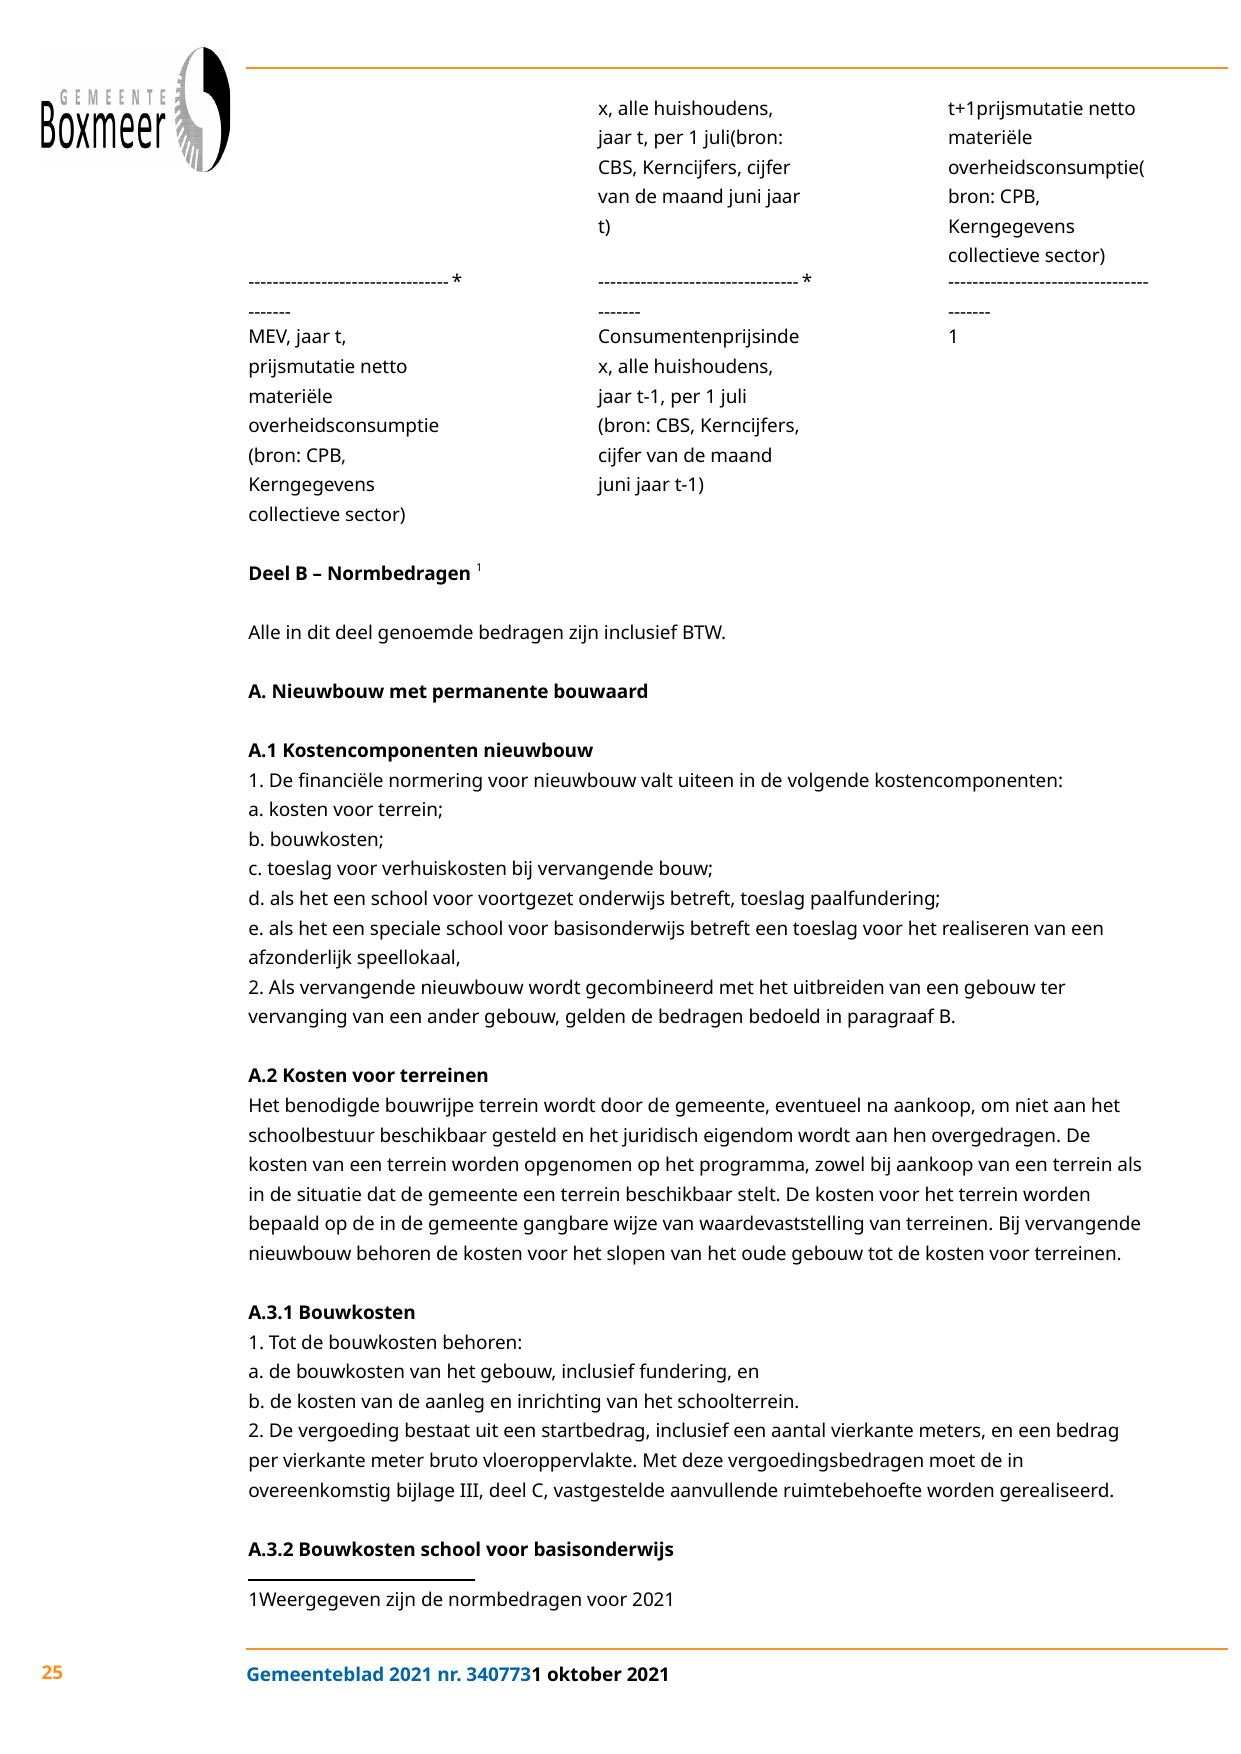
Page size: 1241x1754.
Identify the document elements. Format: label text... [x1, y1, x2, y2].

text e. als het een speciale school voor basisonderwijs betreft een toeslag voor het realiseren van een afzonderlijk speellokaal, [248, 915, 1152, 970]
table_header t+1prijsmutatie netto materiële overheidsconsumptie(bron: CPB, Kerngegevens collectieve sector) [948, 95, 1152, 268]
table_cell Consumentenprijsindex, alle huishoudens, jaar t-1, per 1 juli (bron: CBS, Kerncijfers, cijfer van de maand juni jaar t-1) [598, 324, 802, 527]
text a. de bouwkosten van het gebouw, inclusief fundering, en [248, 1358, 1152, 1384]
table_cell [452, 324, 598, 527]
table_header [452, 95, 598, 268]
text d. als het een school voor voortgezet onderwijs betreft, toeslag paalfundering; [248, 885, 1152, 911]
text b. bouwkosten; [248, 826, 1152, 852]
text A.1 Kostencomponenten nieuwbouw [248, 737, 1152, 763]
text Deel B – Normbedragen [248, 560, 1152, 586]
table_header [248, 95, 452, 268]
table_cell [802, 324, 948, 527]
table_cell * [802, 269, 948, 324]
text 1. Tot de bouwkosten behoren: [248, 1329, 1152, 1355]
text 2. De vergoeding bestaat uit een startbedrag, inclusief een aantal vierkante meters, en een bedrag per vierkante meter bruto vloeroppervlakte. Met deze vergoedingsbedragen moet de in overeenkomstig bijlage III, deel C, vastgestelde aanvullende ruimtebehoefte worden gerealiseerd. [248, 1418, 1152, 1503]
text 1. De financiële normering voor nieuwbouw valt uiteen in de volgende kostencomponenten: [248, 767, 1152, 793]
table_cell ---------------------------------------- [248, 269, 452, 324]
table_cell ---------------------------------------- [948, 269, 1152, 324]
table_cell MEV, jaar t, prijsmutatie netto materiële overheidsconsumptie (bron: CPB, Kerngegevens collectieve sector) [248, 324, 452, 527]
text 2. Als vervangende nieuwbouw wordt gecombineerd met het uitbreiden van een gebouw ter vervanging van een ander gebouw, gelden de bedragen bedoeld in paragraaf B. [248, 974, 1152, 1029]
text A.3.2 Bouwkosten school voor basisonderwijs [248, 1536, 1152, 1562]
text Weergegeven zijn de normbedragen voor 2021 [248, 1586, 1152, 1612]
table_cell ---------------------------------------- [598, 269, 802, 324]
text A.3.1 Bouwkosten [248, 1299, 1152, 1325]
text A. Nieuwbouw met permanente bouwaard [248, 678, 1152, 704]
text Het benodigde bouwrijpe terrein wordt door de gemeente, eventueel na aankoop, om niet aan het schoolbestuur beschikbaar gesteld en het juridisch eigendom wordt aan hen overgedragen. De kosten van een terrein worden opgenomen op het programma, zowel bij aankoop van een terrein als in de situatie dat de gemeente een terrein beschikbaar stelt. De kosten voor het terrein worden bepaald op de in de gemeente gangbare wijze van waardevaststelling van terreinen. Bij vervangende nieuwbouw behoren de kosten voor het slopen van het oude gebouw tot de kosten voor terreinen. [248, 1092, 1152, 1266]
text A.2 Kosten voor terreinen [248, 1063, 1152, 1088]
table_header [802, 95, 948, 268]
text a. kosten voor terrein; [248, 796, 1152, 822]
table_cell 1 [948, 324, 1152, 527]
table_cell * [452, 269, 598, 324]
text b. de kosten van de aanleg en inrichting van het schoolterrein. [248, 1388, 1152, 1414]
table_header x, alle huishoudens, jaar t, per 1 juli(bron: CBS, Kerncijfers, cijfer van de maand juni jaar t) [598, 95, 802, 268]
text Alle in dit deel genoemde bedragen zijn inclusief BTW. [248, 619, 1152, 645]
text c. toeslag voor verhuiskosten bij vervangende bouw; [248, 856, 1152, 881]
picture [41, 47, 231, 172]
